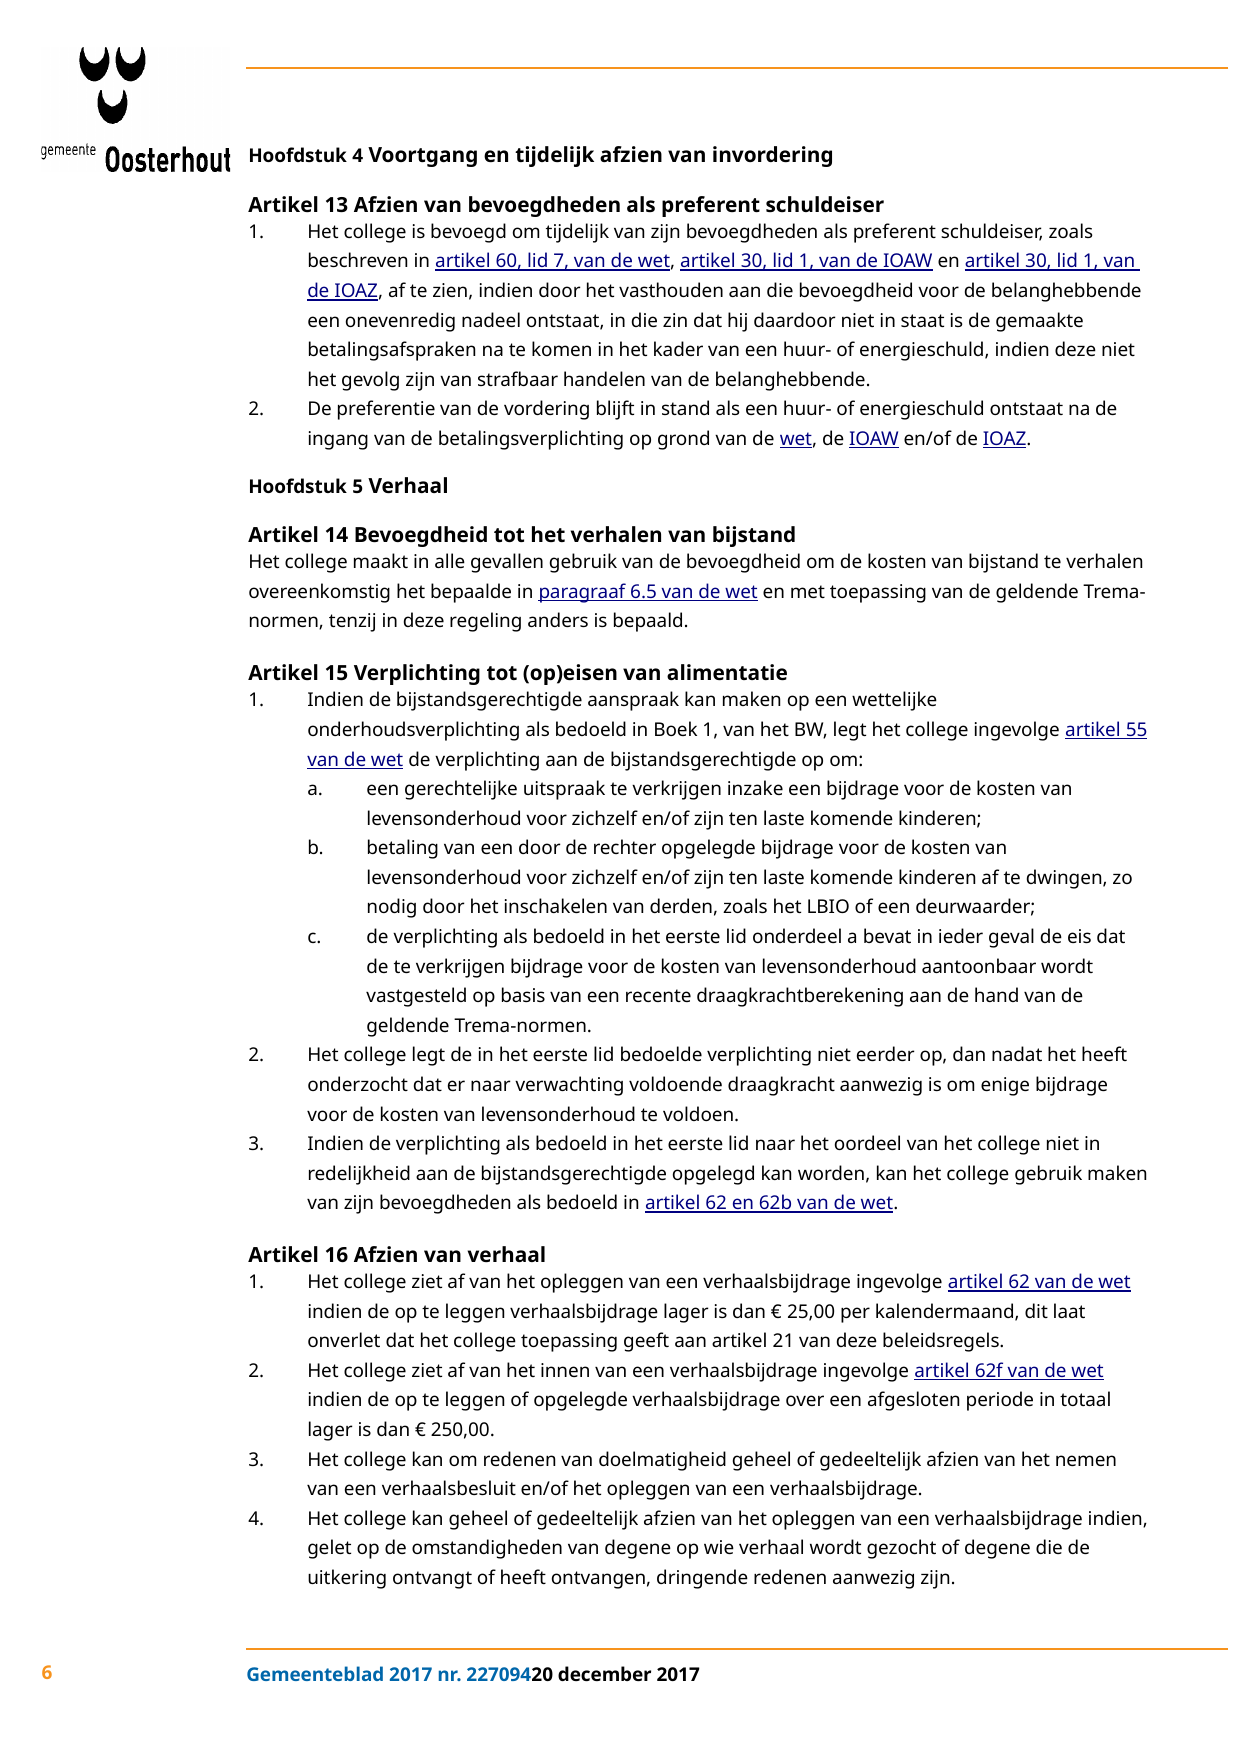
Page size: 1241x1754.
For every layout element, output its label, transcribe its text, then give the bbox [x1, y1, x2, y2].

list een gerechtelijke uitspraak te verkrijgen inzake een bijdrage voor de kosten van levensonderhoud voor zichzelf en/of zijn ten laste komende kinderen; [307, 775, 1152, 831]
text Het college maakt in alle gevallen gebruik van de bevoegdheid om de kosten van bijstand te verhalen overeenkomstig het bepaalde in paragraaf 6.5 van de wet en met toepassing van de geldende Trema-normen, tenzij in deze regeling anders is bepaald. [248, 548, 1152, 633]
list Het college is bevoegd om tijdelijk van zijn bevoegdheden als preferent schuldeiser, zoals beschreven in artikel 60, lid 7, van de wet, artikel 30, lid 1, van de IOAW en artikel 30, lid 1, van de IOAZ, af te zien, indien door het vasthouden aan die bevoegdheid voor de belanghebbende een onevenredig nadeel ontstaat, in die zin dat hij daardoor niet in staat is de gemaakte betalingsafspraken na te komen in het kader van een huur- of energieschuld, indien deze niet het gevolg zijn van strafbaar handelen van de belanghebbende. [248, 218, 1152, 392]
text Artikel 16 Afzien van verhaal [248, 1240, 1152, 1268]
list betaling van een door de rechter opgelegde bijdrage voor de kosten van levensonderhoud voor zichzelf en/of zijn ten laste komende kinderen af te dwingen, zo nodig door het inschakelen van derden, zoals het LBIO of een deurwaarder; [307, 834, 1152, 919]
list Het college ziet af van het opleggen van een verhaalsbijdrage ingevolge artikel 62 van de wet indien de op te leggen verhaalsbijdrage lager is dan € 25,00 per kalendermaand, dit laat onverlet dat het college toepassing geeft aan artikel 21 van deze beleidsregels. [248, 1268, 1152, 1353]
text Hoofdstuk 4 Voortgang en tijdelijk afzien van invordering [248, 140, 1152, 169]
list de verplichting als bedoeld in het eerste lid onderdeel a bevat in ieder geval de eis dat de te verkrijgen bijdrage voor de kosten van levensonderhoud aantoonbaar wordt vastgesteld op basis van een recente draagkrachtberekening aan de hand van de geldende Trema-normen. [307, 923, 1152, 1038]
text Hoofdstuk 5 Verhaal [248, 471, 1152, 499]
list De preferentie van de vordering blijft in stand als een huur- of energieschuld ontstaat na de ingang van de betalingsverplichting op grond van de wet, de IOAW en/of de IOAZ. [248, 396, 1152, 451]
list Indien de verplichting als bedoeld in het eerste lid naar het oordeel van het college niet in redelijkheid aan de bijstandsgerechtigde opgelegd kan worden, kan het college gebruik maken van zijn bevoegdheden als bedoeld in artikel 62 en 62b van de wet. [248, 1130, 1152, 1215]
text Artikel 13 Afzien van bevoegdheden als preferent schuldeiser [248, 190, 1152, 218]
list Het college kan geheel of gedeeltelijk afzien van het opleggen van een verhaalsbijdrage indien, gelet op de omstandigheden van degene op wie verhaal wordt gezocht of degene die de uitkering ontvangt of heeft ontvangen, dringende redenen aanwezig zijn. [248, 1505, 1152, 1590]
text Artikel 14 Bevoegdheid tot het verhalen van bijstand [248, 520, 1152, 548]
list Het college legt de in het eerste lid bedoelde verplichting niet eerder op, dan nadat het heeft onderzocht dat er naar verwachting voldoende draagkracht aanwezig is om enige bijdrage voor de kosten van levensonderhoud te voldoen. [248, 1042, 1152, 1126]
text Artikel 15 Verplichting tot (op)eisen van alimentatie [248, 658, 1152, 687]
list Het college ziet af van het innen van een verhaalsbijdrage ingevolge artikel 62f van de wet indien de op te leggen of opgelegde verhaalsbijdrage over een afgesloten periode in totaal lager is dan € 250,00. [248, 1357, 1152, 1442]
list Het college kan om redenen van doelmatigheid geheel of gedeeltelijk afzien van het nemen van een verhaalsbesluit en/of het opleggen van een verhaalsbijdrage. [248, 1446, 1152, 1501]
list Indien de bijstandsgerechtigde aanspraak kan maken op een wettelijke onderhoudsverplichting als bedoeld in Boek 1, van het BW, legt het college ingevolge artikel 55 van de wet de verplichting aan de bijstandsgerechtigde op om: [248, 687, 1152, 771]
picture [41, 47, 231, 172]
